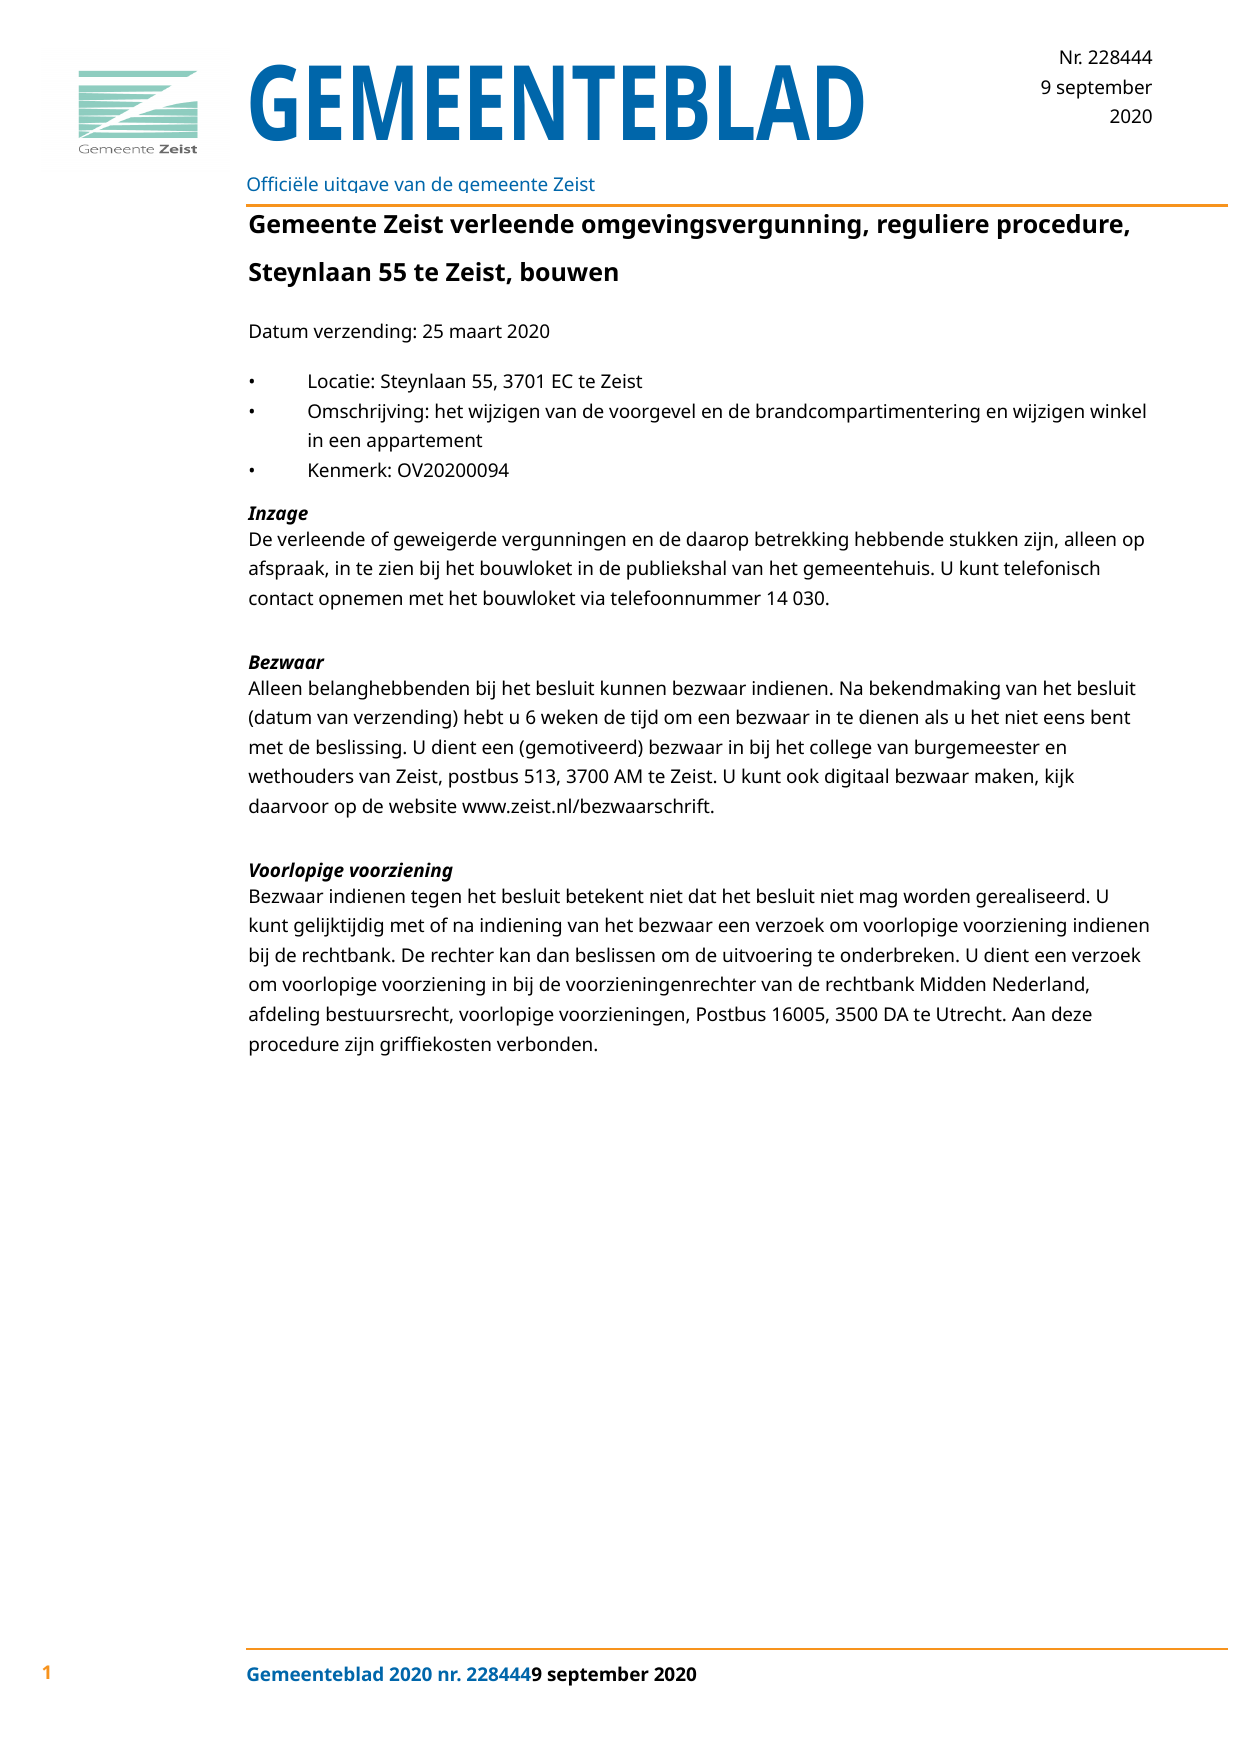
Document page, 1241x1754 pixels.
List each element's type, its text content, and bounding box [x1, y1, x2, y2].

text Alleen belanghebbenden bij het besluit kunnen bezwaar indienen. Na bekendmaking van het besluit (datum van verzending) hebt u 6 weken de tijd om een bezwaar in te dienen als u het niet eens bent met de beslissing. U dient een (gemotiveerd) bezwaar in bij het college van burgemeester en wethouders van Zeist, postbus 513, 3700 AM te Zeist. U kunt ook digitaal bezwaar maken, kijk daarvoor op de website www.zeist.nl/bezwaarschrift. [248, 675, 1152, 819]
text Bezwaar [248, 649, 1152, 675]
list Kenmerk: OV20200094 [248, 457, 1152, 483]
text Bezwaar indienen tegen het besluit betekent niet dat het besluit niet mag worden gerealiseerd. U kunt gelijktijdig met of na indiening van het bezwaar een verzoek om voorlopige voorziening indienen bij de rechtbank. De rechter kan dan beslissen om de uitvoering te onderbreken. U dient een verzoek om voorlopige voorziening in bij de voorzieningenrechter van de rechtbank Midden Nederland, afdeling bestuursrecht, voorlopige voorzieningen, Postbus 16005, 3500 DA te Utrecht. Aan deze procedure zijn griffiekosten verbonden. [248, 883, 1152, 1056]
list Locatie: Steynlaan 55, 3701 EC te Zeist [248, 368, 1152, 394]
text Gemeente Zeist verleende omgevingsvergunning, reguliere procedure, Steynlaan 55 te Zeist, bouwen [248, 207, 1152, 288]
text Voorlopige voorziening [248, 857, 1152, 883]
picture [41, 47, 231, 172]
text Datum verzending: 25 maart 2020 [248, 318, 1152, 344]
list Omschrijving: het wijzigen van de voorgevel en de brandcompartimentering en wijzigen winkel in een appartement [248, 398, 1152, 453]
text Inzage [248, 500, 1152, 526]
text De verleende of geweigerde vergunningen en de daarop betrekking hebbende stukken zijn, alleen op afspraak, in te zien bij het bouwloket in de publiekshal van het gemeentehuis. U kunt telefonisch contact opnemen met het bouwloket via telefoonnummer 14 030. [248, 526, 1152, 611]
